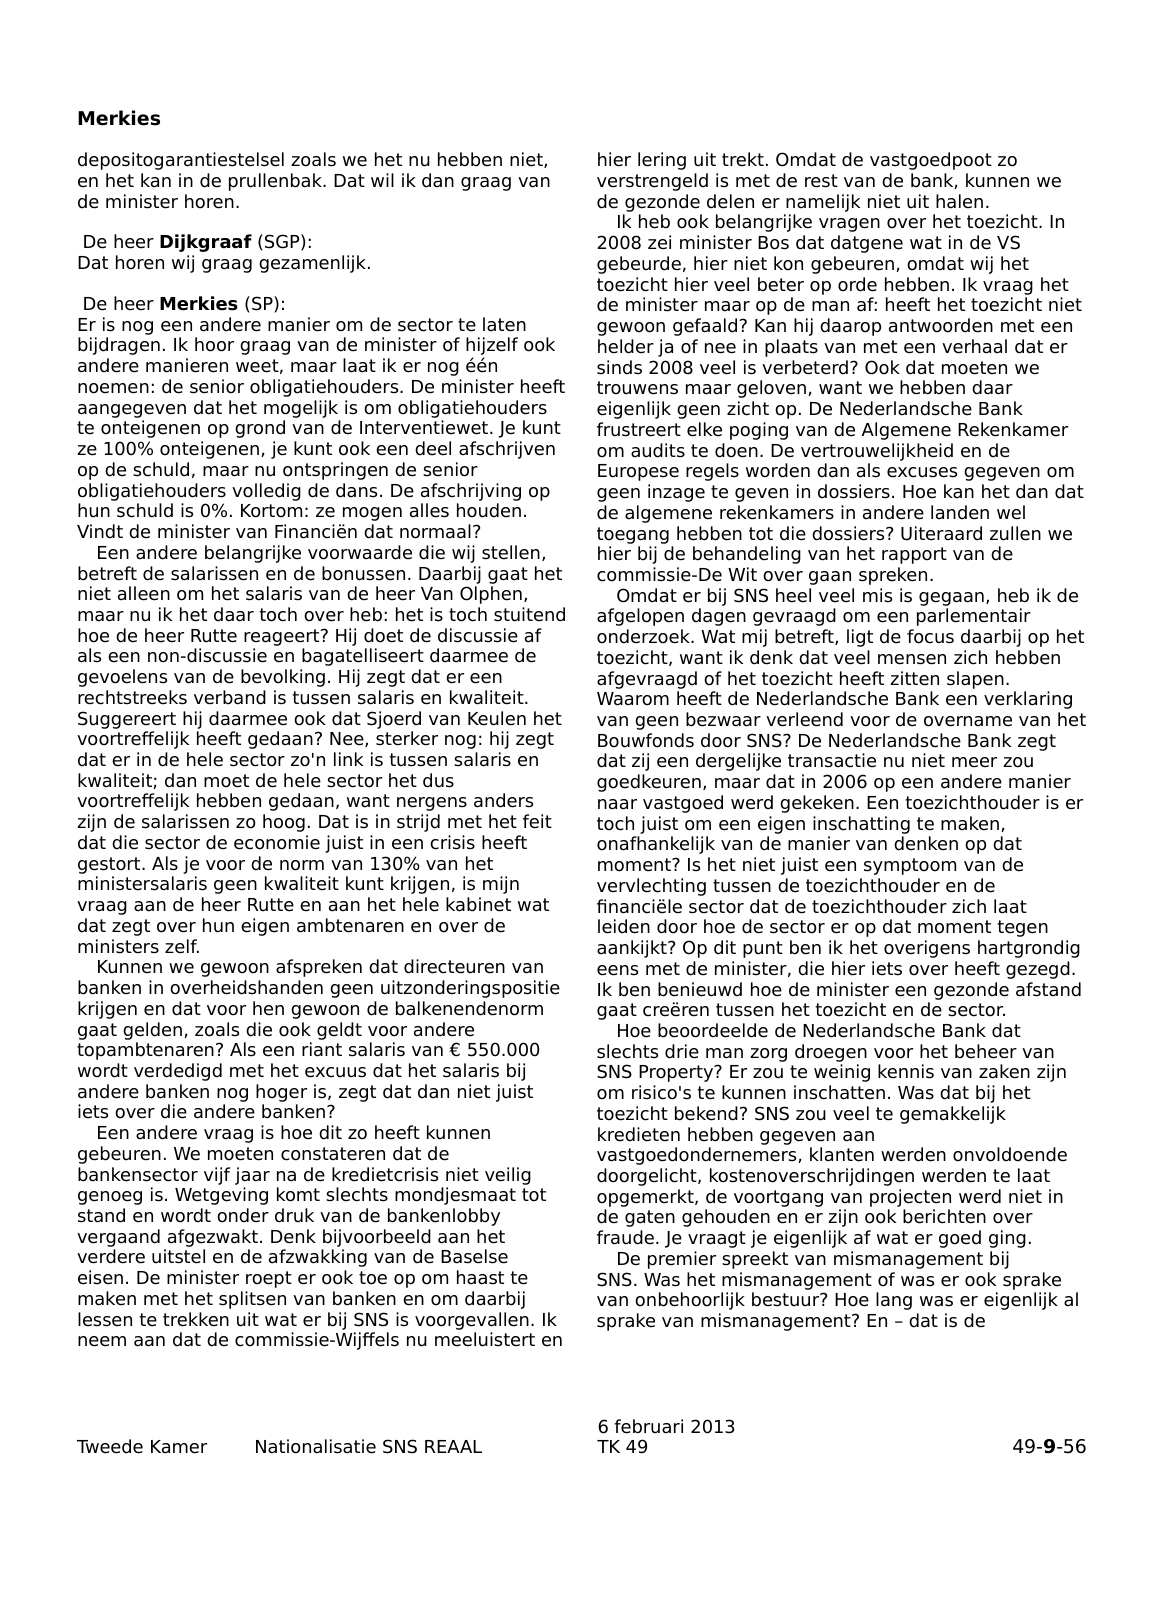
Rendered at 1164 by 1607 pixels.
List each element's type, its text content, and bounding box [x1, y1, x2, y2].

text Hoe beoordeelde de Nederlandsche Bank dat slechts drie man zorg droegen voor het beheer van SNS Property? Er zou te weinig kennis van zaken zijn om risico's te kunnen inschatten. Was dat bij het toezicht bekend? SNS zou veel te gemakkelijk kredieten hebben gegeven aan vastgoedondernemers, klanten werden onvoldoende doorgelicht, kostenoverschrijdingen werden te laat opgemerkt, de voortgang van projecten werd niet in de gaten gehouden en er zijn ook berichten over fraude. Je vraagt je eigenlijk af wat er goed ging. [596, 1021, 1087, 1249]
text Omdat er bij SNS heel veel mis is gegaan, heb ik de afgelopen dagen gevraagd om een parlementair onderzoek. Wat mij betreft, ligt de focus daarbij op het toezicht, want ik denk dat veel mensen zich hebben afgevraagd of het toezicht heeft zitten slapen. Waarom heeft de Nederlandsche Bank een verklaring van geen bezwaar verleend voor de overname van het Bouwfonds door SNS? De Nederlandsche Bank zegt dat zij een dergelijke transactie nu niet meer zou goedkeuren, maar dat in 2006 op een andere manier naar vastgoed werd gekeken. Een toezichthouder is er toch juist om een eigen inschatting te maken, onafhankelijk van de manier van denken op dat moment? Is het niet juist een symptoom van de vervlechting tussen de toezichthouder en de financiële sector dat de toezichthouder zich laat leiden door hoe de sector er op dat moment tegen aankijkt? Op dit punt ben ik het overigens hartgrondig eens met de minister, die hier iets over heeft gezegd. Ik ben benieuwd hoe de minister een gezonde afstand gaat creëren tussen het toezicht en de sector. [596, 586, 1087, 1021]
text depositogarantiestelsel zoals we het nu hebben niet, en het kan in de prullenbak. Dat wil ik dan graag van de minister horen. [77, 150, 567, 212]
text hier lering uit trekt. Omdat de vastgoedpoot zo verstrengeld is met de rest van de bank, kunnen we de gezonde delen er namelijk niet uit halen. [596, 150, 1087, 212]
text Een andere vraag is hoe dit zo heeft kunnen gebeuren. We moeten constateren dat de bankensector vijf jaar na de kredietcrisis niet veilig genoeg is. Wetgeving komt slechts mondjesmaat tot stand en wordt onder druk van de bankenlobby vergaand afgezwakt. Denk bijvoorbeeld aan het verdere uitstel en de afzwakking van de Baselse eisen. De minister roept er ook toe op om haast te maken met het splitsen van banken en om daarbij lessen te trekken uit wat er bij SNS is voorgevallen. Ik neem aan dat de commissie-Wijffels nu meeluistert en [77, 1123, 567, 1351]
text De premier spreekt van mismanagement bij SNS. Was het mismanagement of was er ook sprake van onbehoorlijk bestuur? Hoe lang was er eigenlijk al sprake van mismanagement? En – dat is de [596, 1249, 1087, 1332]
text Kunnen we gewoon afspreken dat directeuren van banken in overheidshanden geen uitzonderingspositie krijgen en dat voor hen gewoon de balkenendenorm gaat gelden, zoals die ook geldt voor andere topambtenaren? Als een riant salaris van € 550.000 wordt verdedigd met het excuus dat het salaris bij andere banken nog hoger is, zegt dat dan niet juist iets over die andere banken? [77, 957, 567, 1123]
text Er is nog een andere manier om de sector te laten bijdragen. Ik hoor graag van de minister of hijzelf ook andere manieren weet, maar laat ik er nog één noemen: de senior obligatiehouders. De minister heeft aangegeven dat het mogelijk is om obligatiehouders te onteigenen op grond van de Interventiewet. Je kunt ze 100% onteigenen, je kunt ook een deel afschrijven op de schuld, maar nu ontspringen de senior obligatiehouders volledig de dans. De afschrijving op hun schuld is 0%. Kortom: ze mogen alles houden. Vindt de minister van Financiën dat normaal? [77, 314, 567, 543]
text Ik heb ook belangrijke vragen over het toezicht. In 2008 zei minister Bos dat datgene wat in de VS gebeurde, hier niet kon gebeuren, omdat wij het toezicht hier veel beter op orde hebben. Ik vraag het de minister maar op de man af: heeft het toezicht niet gewoon gefaald? Kan hij daarop antwoorden met een helder ja of nee in plaats van met een verhaal dat er sinds 2008 veel is verbeterd? Ook dat moeten we trouwens maar geloven, want we hebben daar eigenlijk geen zicht op. De Nederlandsche Bank frustreert elke poging van de Algemene Rekenkamer om audits te doen. De vertrouwelijkheid en de Europese regels worden dan als excuses gegeven om geen inzage te geven in dossiers. Hoe kan het dan dat de algemene rekenkamers in andere landen wel toegang hebben tot die dossiers? Uiteraard zullen we hier bij de behandeling van het rapport van de commissie-De Wit over gaan spreken. [596, 212, 1087, 586]
text De heer Dijkgraaf (SGP): [77, 232, 567, 253]
text De heer Merkies (SP): [77, 294, 567, 314]
text Dat horen wij graag gezamenlijk. [77, 253, 567, 274]
text Een andere belangrijke voorwaarde die wij stellen, betreft de salarissen en de bonussen. Daarbij gaat het niet alleen om het salaris van de heer Van Olphen, maar nu ik het daar toch over heb: het is toch stuitend hoe de heer Rutte reageert? Hij doet de discussie af als een non-discussie en bagatelliseert daarmee de gevoelens van de bevolking. Hij zegt dat er een rechtstreeks verband is tussen salaris en kwaliteit. Suggereert hij daarmee ook dat Sjoerd van Keulen het voortreffelijk heeft gedaan? Nee, sterker nog: hij zegt dat er in de hele sector zo'n link is tussen salaris en kwaliteit; dan moet de hele sector het dus voortreffelijk hebben gedaan, want nergens anders zijn de salarissen zo hoog. Dat is in strijd met het feit dat die sector de economie juist in een crisis heeft gestort. Als je voor de norm van 130% van het ministersalaris geen kwaliteit kunt krijgen, is mijn vraag aan de heer Rutte en aan het hele kabinet wat dat zegt over hun eigen ambtenaren en over de ministers zelf. [77, 543, 567, 957]
